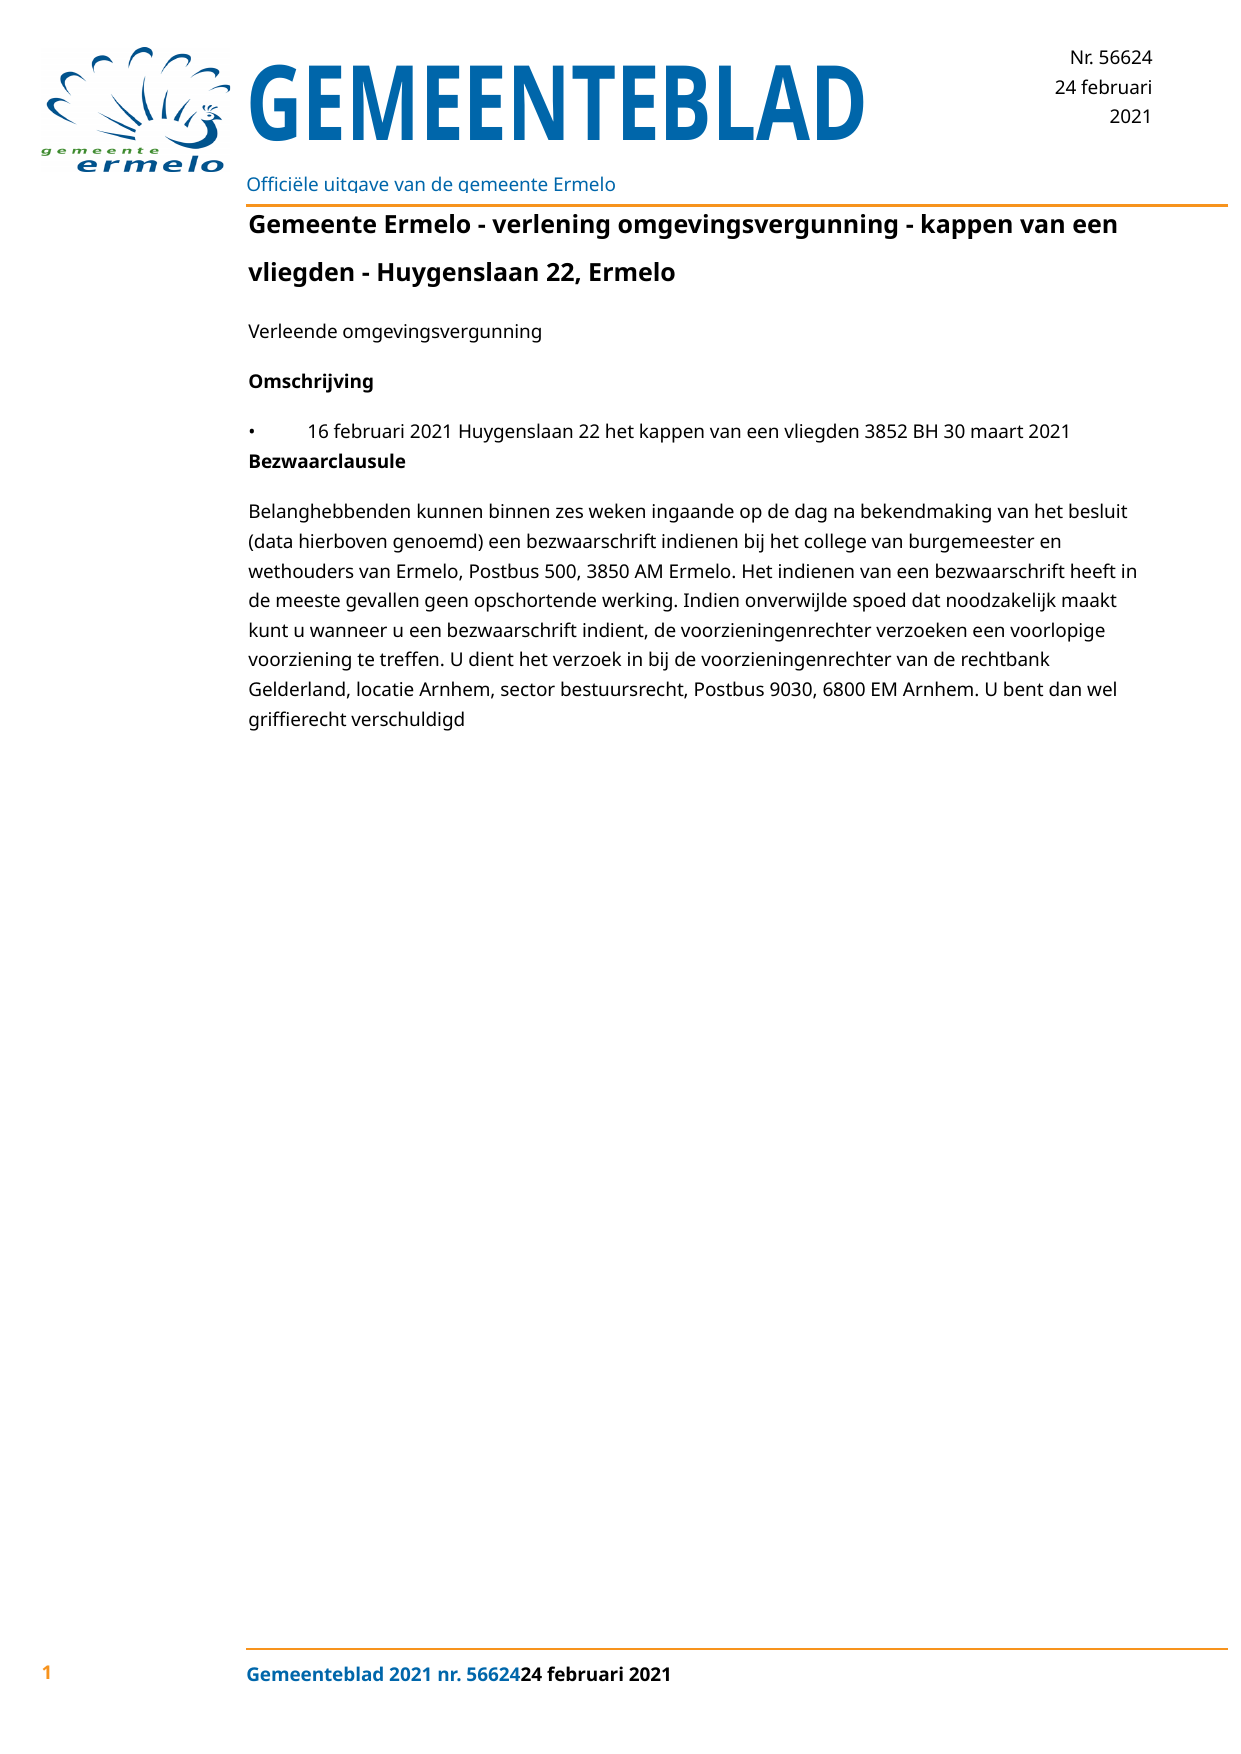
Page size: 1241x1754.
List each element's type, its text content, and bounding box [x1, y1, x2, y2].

text Belanghebbenden kunnen binnen zes weken ingaande op de dag na bekendmaking van het besluit (data hierboven genoemd) een bezwaarschrift indienen bij het college van burgemeester en wethouders van Ermelo, Postbus 500, 3850 AM Ermelo. Het indienen van een bezwaarschrift heeft in de meeste gevallen geen opschortende werking. Indien onverwijlde spoed dat noodzakelijk maakt kunt u wanneer u een bezwaarschrift indient, de voorzieningenrechter verzoeken een voorlopige voorziening te treffen. U dient het verzoek in bij de voorzieningenrechter van de rechtbank Gelderland, locatie Arnhem, sector bestuursrecht, Postbus 9030, 6800 EM Arnhem. U bent dan wel griffierecht verschuldigd [248, 499, 1152, 732]
text Verleende omgevingsvergunning [248, 318, 1152, 344]
picture [41, 47, 231, 172]
text Bezwaarclausule [248, 448, 1152, 474]
text Gemeente Ermelo - verlening omgevingsvergunning - kappen van een vliegden - Huygenslaan 22, Ermelo [248, 207, 1152, 288]
text Omschrijving [248, 368, 1152, 394]
list 16 februari 2021 Huygenslaan 22 het kappen van een vliegden 3852 BH 30 maart 2021 [248, 419, 1152, 444]
